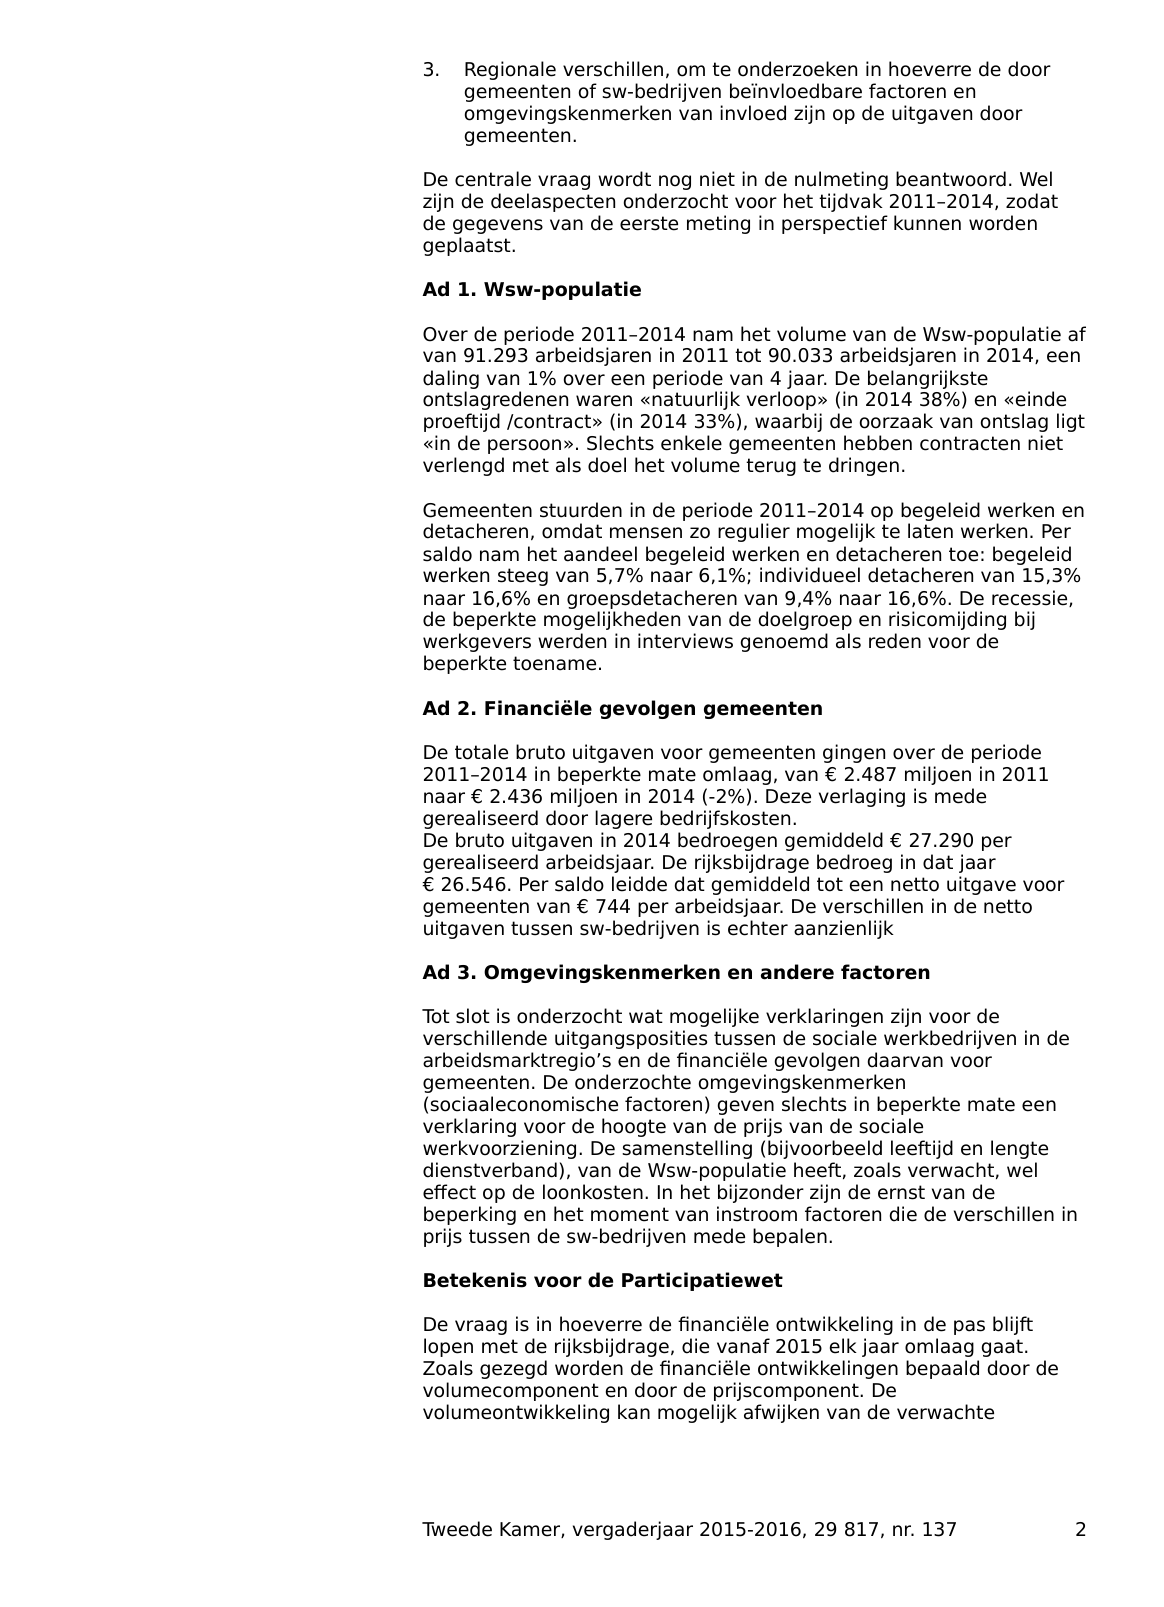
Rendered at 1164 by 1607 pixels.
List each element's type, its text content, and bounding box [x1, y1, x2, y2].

text Over de periode 2011–2014 nam het volume van de Wsw-populatie af van 91.293 arbeidsjaren in 2011 tot 90.033 arbeidsjaren in 2014, een daling van 1% over een periode van 4 jaar. De belangrijkste ontslagredenen waren «natuurlijk verloop» (in 2014 38%) en «einde proeftijd /contract» (in 2014 33%), waarbij de oorzaak van ontslag ligt «in de persoon». Slechts enkele gemeenten hebben contracten niet verlengd met als doel het volume terug te dringen. [422, 323, 1087, 477]
subtitle Ad 1. Wsw-populatie [422, 279, 1087, 301]
text De bruto uitgaven in 2014 bedroegen gemiddeld € 27.290 per gerealiseerd arbeidsjaar. De rijksbijdrage bedroeg in dat jaar € 26.546. Per saldo leidde dat gemiddeld tot een netto uitgave voor gemeenten van € 744 per arbeidsjaar. De verschillen in de netto uitgaven tussen sw-bedrijven is echter aanzienlijk [422, 829, 1087, 939]
text 3. Regionale verschillen, om te onderzoeken in hoeverre de door gemeenten of sw-bedrijven beïnvloedbare factoren en omgevingskenmerken van invloed zijn op de uitgaven door gemeenten. [422, 59, 1087, 147]
text De totale bruto uitgaven voor gemeenten gingen over de periode 2011–2014 in beperkte mate omlaag, van € 2.487 miljoen in 2011 naar € 2.436 miljoen in 2014 (-2%). Deze verlaging is mede gerealiseerd door lagere bedrijfskosten. [422, 742, 1087, 829]
text De centrale vraag wordt nog niet in de nulmeting beantwoord. Wel zijn de deelaspecten onderzocht voor het tijdvak 2011–2014, zodat de gegevens van de eerste meting in perspectief kunnen worden geplaatst. [422, 169, 1087, 257]
text Gemeenten stuurden in de periode 2011–2014 op begeleid werken en detacheren, omdat mensen zo regulier mogelijk te laten werken. Per saldo nam het aandeel begeleid werken en detacheren toe: begeleid werken steeg van 5,7% naar 6,1%; individueel detacheren van 15,3% naar 16,6% en groepsdetacheren van 9,4% naar 16,6%. De recessie, de beperkte mogelijkheden van de doelgroep en risicomijding bij werkgevers werden in interviews genoemd als reden voor de beperkte toename. [422, 499, 1087, 675]
subtitle Betekenis voor de Participatiewet [422, 1270, 1087, 1292]
text De vraag is in hoeverre de financiële ontwikkeling in de pas blijft lopen met de rijksbijdrage, die vanaf 2015 elk jaar omlaag gaat. Zoals gezegd worden de financiële ontwikkelingen bepaald door de volumecomponent en door de prijscomponent. De volumeontwikkeling kan mogelijk afwijken van de verwachte [422, 1314, 1087, 1424]
text Tot slot is onderzocht wat mogelijke verklaringen zijn voor de verschillende uitgangsposities tussen de sociale werkbedrijven in de arbeidsmarktregio’s en de financiële gevolgen daarvan voor gemeenten. De onderzochte omgevingskenmerken (sociaaleconomische factoren) geven slechts in beperkte mate een verklaring voor de hoogte van de prijs van de sociale werkvoorziening. De samenstelling (bijvoorbeeld leeftijd en lengte dienstverband), van de Wsw-populatie heeft, zoals verwacht, wel effect op de loonkosten. In het bijzonder zijn de ernst van de beperking en het moment van instroom factoren die de verschillen in prijs tussen de sw-bedrijven mede bepalen. [422, 1006, 1087, 1248]
subtitle Ad 3. Omgevingskenmerken en andere factoren [422, 962, 1087, 984]
subtitle Ad 2. Financiële gevolgen gemeenten [422, 697, 1087, 719]
